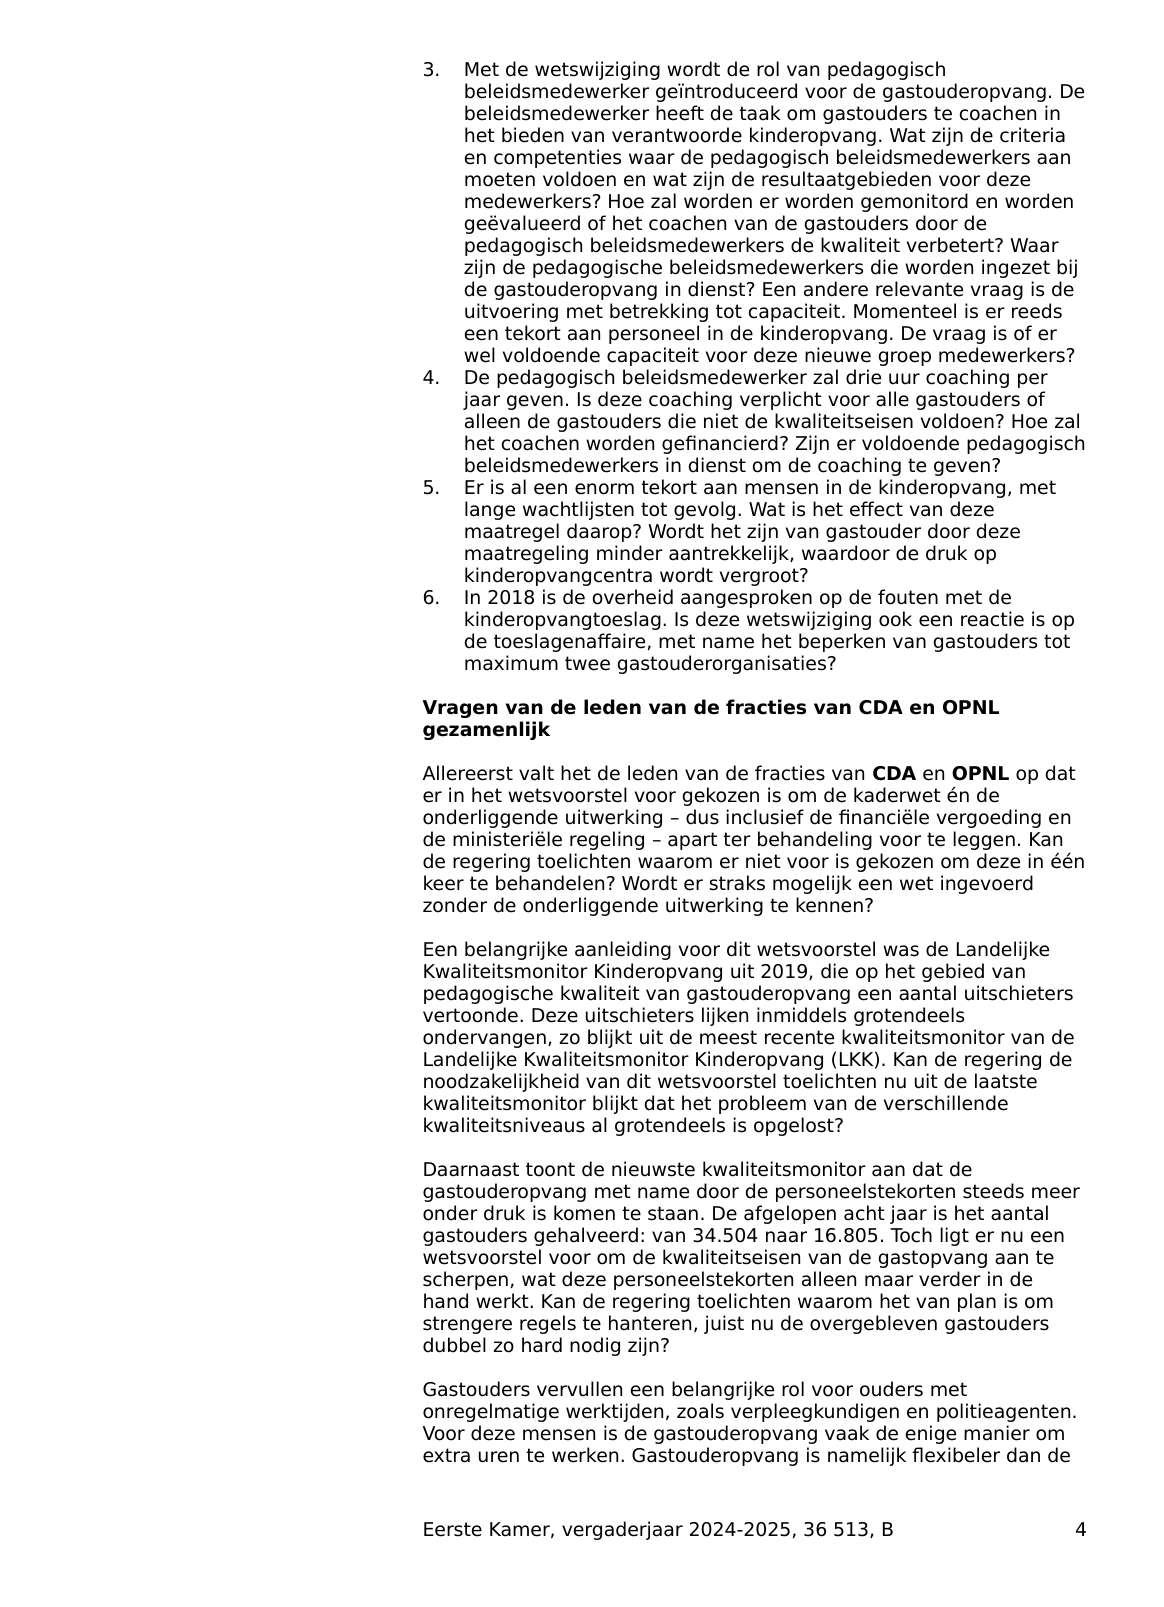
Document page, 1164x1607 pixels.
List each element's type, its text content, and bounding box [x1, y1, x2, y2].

text Allereerst valt het de leden van de fracties van CDA en OPNL op dat er in het wetsvoorstel voor gekozen is om de kaderwet én de onderliggende uitwerking – dus inclusief de financiële vergoeding en de ministeriële regeling – apart ter behandeling voor te leggen. Kan de regering toelichten waarom er niet voor is gekozen om deze in één keer te behandelen? Wordt er straks mogelijk een wet ingevoerd zonder de onderliggende uitwerking te kennen? [422, 763, 1087, 917]
subtitle Vragen van de leden van de fracties van CDA en OPNL gezamenlijk [422, 697, 1087, 741]
text 5. Er is al een enorm tekort aan mensen in de kinderopvang, met lange wachtlijsten tot gevolg. Wat is het effect van deze maatregel daarop? Wordt het zijn van gastouder door deze maatregeling minder aantrekkelijk, waardoor de druk op kinderopvangcentra wordt vergroot? [422, 477, 1087, 587]
text Daarnaast toont de nieuwste kwaliteitsmonitor aan dat de gastouderopvang met name door de personeelstekorten steeds meer onder druk is komen te staan. De afgelopen acht jaar is het aantal gastouders gehalveerd: van 34.504 naar 16.805. Toch ligt er nu een wetsvoorstel voor om de kwaliteitseisen van de gastopvang aan te scherpen, wat deze personeelstekorten alleen maar verder in de hand werkt. Kan de regering toelichten waarom het van plan is om strengere regels te hanteren, juist nu de overgebleven gastouders dubbel zo hard nodig zijn? [422, 1159, 1087, 1357]
text Een belangrijke aanleiding voor dit wetsvoorstel was de Landelijke Kwaliteitsmonitor Kinderopvang uit 2019, die op het gebied van pedagogische kwaliteit van gastouderopvang een aantal uitschieters vertoonde. Deze uitschieters lijken inmiddels grotendeels ondervangen, zo blijkt uit de meest recente kwaliteitsmonitor van de Landelijke Kwaliteitsmonitor Kinderopvang (LKK). Kan de regering de noodzakelijkheid van dit wetsvoorstel toelichten nu uit de laatste kwaliteitsmonitor blijkt dat het probleem van de verschillende kwaliteitsniveaus al grotendeels is opgelost? [422, 939, 1087, 1137]
text 4. De pedagogisch beleidsmedewerker zal drie uur coaching per jaar geven. Is deze coaching verplicht voor alle gastouders of alleen de gastouders die niet de kwaliteitseisen voldoen? Hoe zal het coachen worden gefinancierd? Zijn er voldoende pedagogisch beleidsmedewerkers in dienst om de coaching te geven? [422, 367, 1087, 477]
text 6. In 2018 is de overheid aangesproken op de fouten met de kinderopvangtoeslag. Is deze wetswijziging ook een reactie is op de toeslagenaffaire, met name het beperken van gastouders tot maximum twee gastouderorganisaties? [422, 587, 1087, 674]
text 3. Met de wetswijziging wordt de rol van pedagogisch beleidsmedewerker geïntroduceerd voor de gastouderopvang. De beleidsmedewerker heeft de taak om gastouders te coachen in het bieden van verantwoorde kinderopvang. Wat zijn de criteria en competenties waar de pedagogisch beleidsmedewerkers aan moeten voldoen en wat zijn de resultaatgebieden voor deze medewerkers? Hoe zal worden er worden gemonitord en worden geëvalueerd of het coachen van de gastouders door de pedagogisch beleidsmedewerkers de kwaliteit verbetert? Waar zijn de pedagogische beleidsmedewerkers die worden ingezet bij de gastouderopvang in dienst? Een andere relevante vraag is de uitvoering met betrekking tot capaciteit. Momenteel is er reeds een tekort aan personeel in de kinderopvang. De vraag is of er wel voldoende capaciteit voor deze nieuwe groep medewerkers? [422, 59, 1087, 367]
text Gastouders vervullen een belangrijke rol voor ouders met onregelmatige werktijden, zoals verpleegkundigen en politieagenten. Voor deze mensen is de gastouderopvang vaak de enige manier om extra uren te werken. Gastouderopvang is namelijk flexibeler dan de [422, 1379, 1087, 1467]
